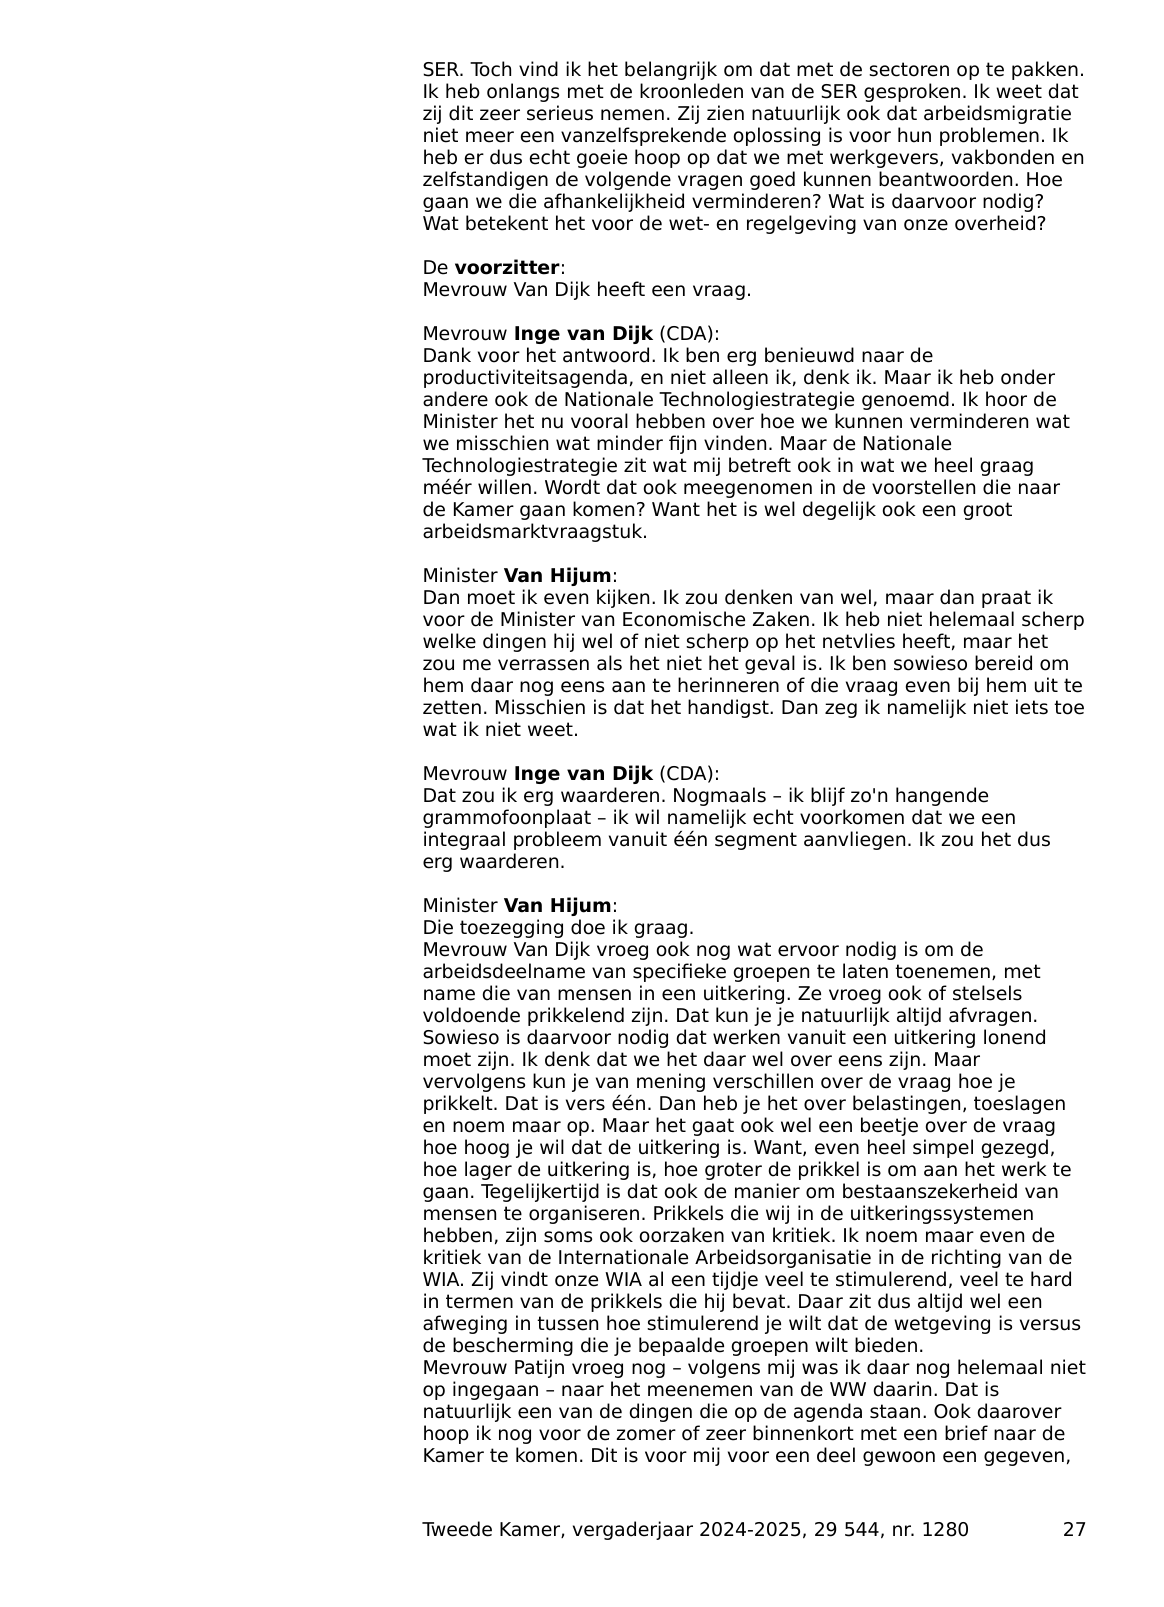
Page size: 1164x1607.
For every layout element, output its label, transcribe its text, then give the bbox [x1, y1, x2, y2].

text Minister Van Hijum: [422, 895, 1087, 917]
text Dat zou ik erg waarderen. Nogmaals – ik blijf zo'n hangende grammofoonplaat – ik wil namelijk echt voorkomen dat we een integraal probleem vanuit één segment aanvliegen. Ik zou het dus erg waarderen. [422, 785, 1087, 873]
text Mevrouw Inge van Dijk (CDA): [422, 323, 1087, 345]
text Minister Van Hijum: [422, 565, 1087, 587]
text De voorzitter: [422, 257, 1087, 279]
text Mevrouw Van Dijk heeft een vraag. [422, 279, 1087, 301]
text Die toezegging doe ik graag. [422, 917, 1087, 939]
text Dank voor het antwoord. Ik ben erg benieuwd naar de productiviteitsagenda, en niet alleen ik, denk ik. Maar ik heb onder andere ook de Nationale Technologiestrategie genoemd. Ik hoor de Minister het nu vooral hebben over hoe we kunnen verminderen wat we misschien wat minder fijn vinden. Maar de Nationale Technologiestrategie zit wat mij betreft ook in wat we heel graag méér willen. Wordt dat ook meegenomen in de voorstellen die naar de Kamer gaan komen? Want het is wel degelijk ook een groot arbeidsmarktvraagstuk. [422, 345, 1087, 543]
text SER. Toch vind ik het belangrijk om dat met de sectoren op te pakken. Ik heb onlangs met de kroonleden van de SER gesproken. Ik weet dat zij dit zeer serieus nemen. Zij zien natuurlijk ook dat arbeidsmigratie niet meer een vanzelfsprekende oplossing is voor hun problemen. Ik heb er dus echt goeie hoop op dat we met werkgevers, vakbonden en zelfstandigen de volgende vragen goed kunnen beantwoorden. Hoe gaan we die afhankelijkheid verminderen? Wat is daarvoor nodig? Wat betekent het voor de wet- en regelgeving van onze overheid? [422, 59, 1087, 235]
text Mevrouw Inge van Dijk (CDA): [422, 763, 1087, 785]
text Mevrouw Patijn vroeg nog – volgens mij was ik daar nog helemaal niet op ingegaan – naar het meenemen van de WW daarin. Dat is natuurlijk een van de dingen die op de agenda staan. Ook daarover hoop ik nog voor de zomer of zeer binnenkort met een brief naar de Kamer te komen. Dit is voor mij voor een deel gewoon een gegeven, [422, 1357, 1087, 1467]
text Mevrouw Van Dijk vroeg ook nog wat ervoor nodig is om de arbeidsdeelname van specifieke groepen te laten toenemen, met name die van mensen in een uitkering. Ze vroeg ook of stelsels voldoende prikkelend zijn. Dat kun je je natuurlijk altijd afvragen. Sowieso is daarvoor nodig dat werken vanuit een uitkering lonend moet zijn. Ik denk dat we het daar wel over eens zijn. Maar vervolgens kun je van mening verschillen over de vraag hoe je prikkelt. Dat is vers één. Dan heb je het over belastingen, toeslagen en noem maar op. Maar het gaat ook wel een beetje over de vraag hoe hoog je wil dat de uitkering is. Want, even heel simpel gezegd, hoe lager de uitkering is, hoe groter de prikkel is om aan het werk te gaan. Tegelijkertijd is dat ook de manier om bestaanszekerheid van mensen te organiseren. Prikkels die wij in de uitkeringssystemen hebben, zijn soms ook oorzaken van kritiek. Ik noem maar even de kritiek van de Internationale Arbeidsorganisatie in de richting van de WIA. Zij vindt onze WIA al een tijdje veel te stimulerend, veel te hard in termen van de prikkels die hij bevat. Daar zit dus altijd wel een afweging in tussen hoe stimulerend je wilt dat de wetgeving is versus de bescherming die je bepaalde groepen wilt bieden. [422, 939, 1087, 1357]
text Dan moet ik even kijken. Ik zou denken van wel, maar dan praat ik voor de Minister van Economische Zaken. Ik heb niet helemaal scherp welke dingen hij wel of niet scherp op het netvlies heeft, maar het zou me verrassen als het niet het geval is. Ik ben sowieso bereid om hem daar nog eens aan te herinneren of die vraag even bij hem uit te zetten. Misschien is dat het handigst. Dan zeg ik namelijk niet iets toe wat ik niet weet. [422, 587, 1087, 741]
